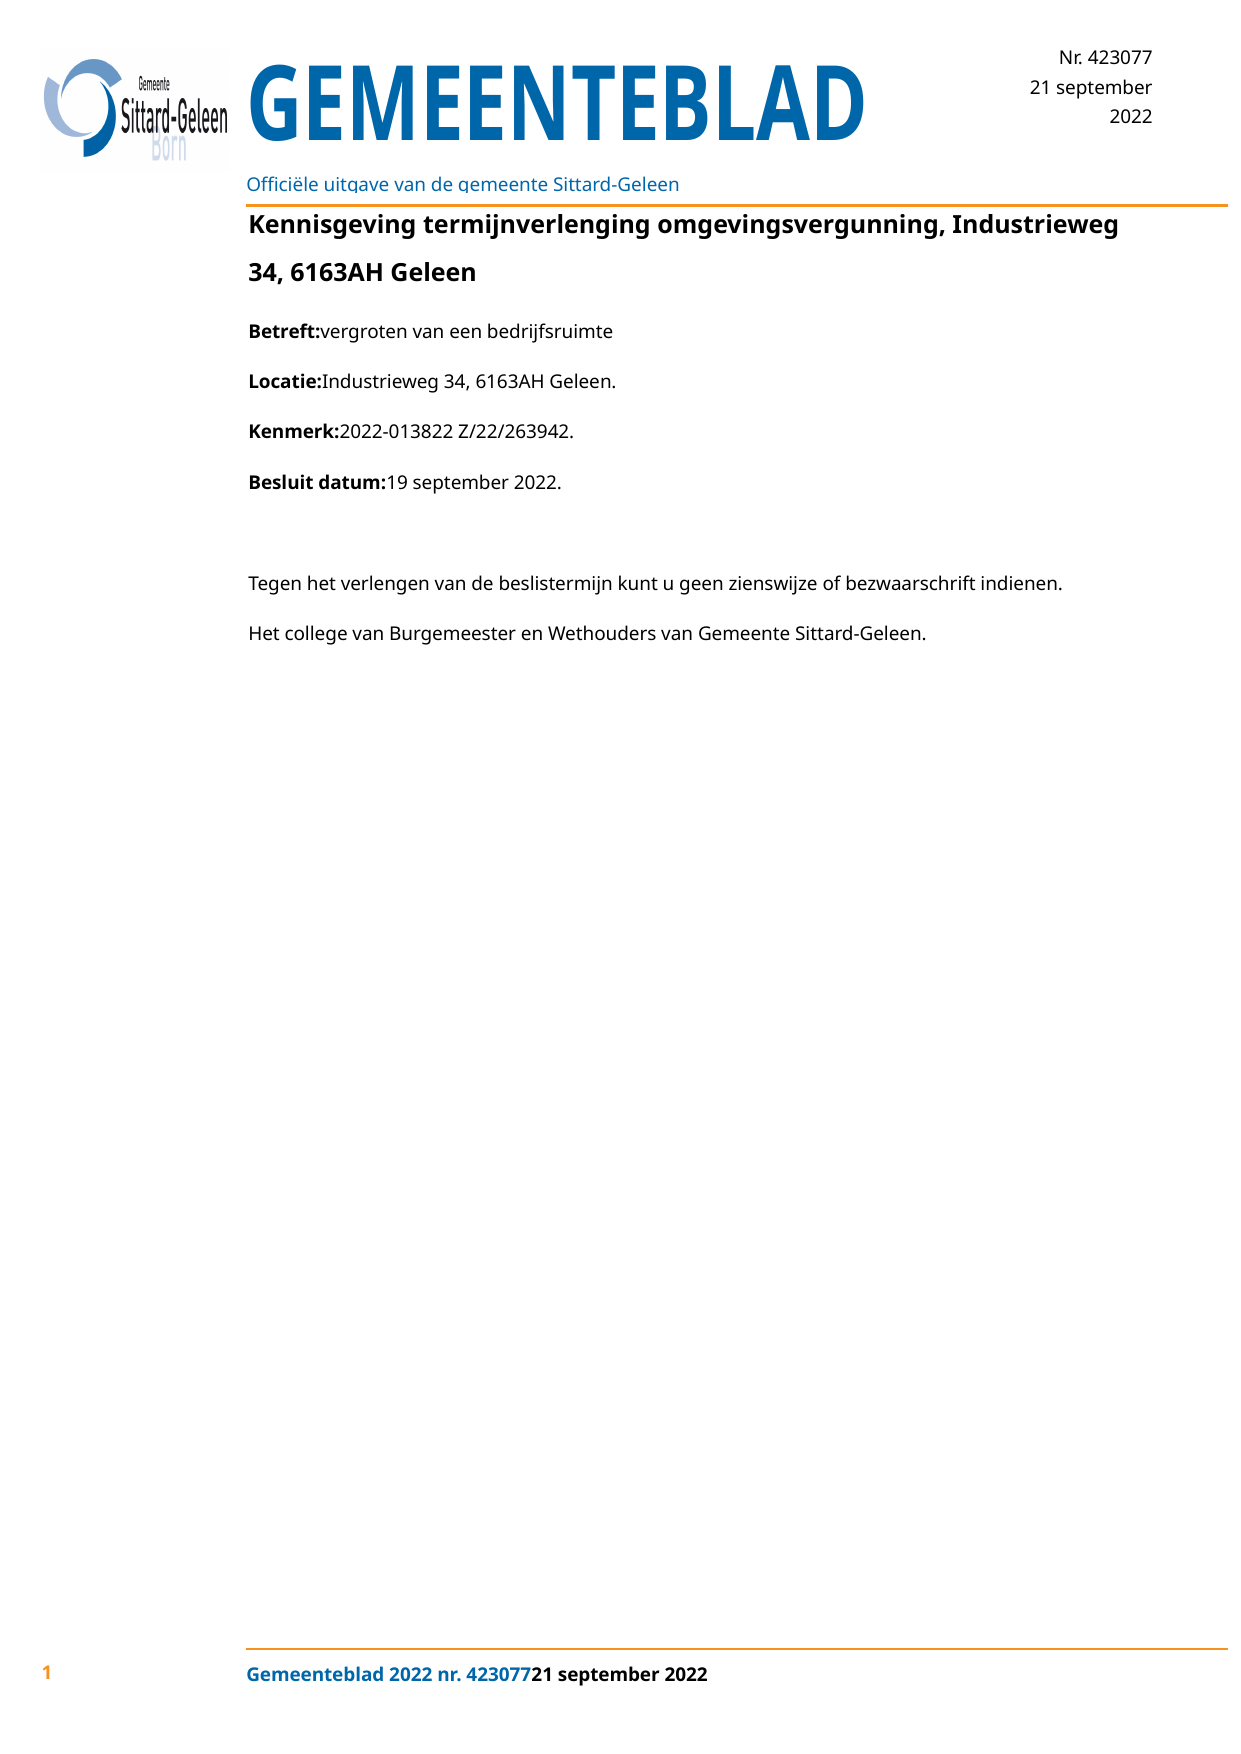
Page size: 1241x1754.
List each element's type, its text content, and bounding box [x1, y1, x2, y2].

picture [41, 47, 231, 172]
text Tegen het verlengen van de beslistermijn kunt u geen zienswijze of bezwaarschrift indienen. [248, 570, 1152, 596]
text Betreft:vergroten van een bedrijfsruimte [248, 318, 1152, 344]
text Besluit datum:19 september 2022. [248, 469, 1152, 495]
text Het college van Burgemeester en Wethouders van Gemeente Sittard-Geleen. [248, 620, 1152, 646]
text Locatie:Industrieweg 34, 6163AH Geleen. [248, 368, 1152, 394]
text Kennisgeving termijnverlenging omgevingsvergunning, Industrieweg 34, 6163AH Geleen [248, 207, 1152, 288]
text Kenmerk:2022-013822 Z/22/263942. [248, 419, 1152, 444]
